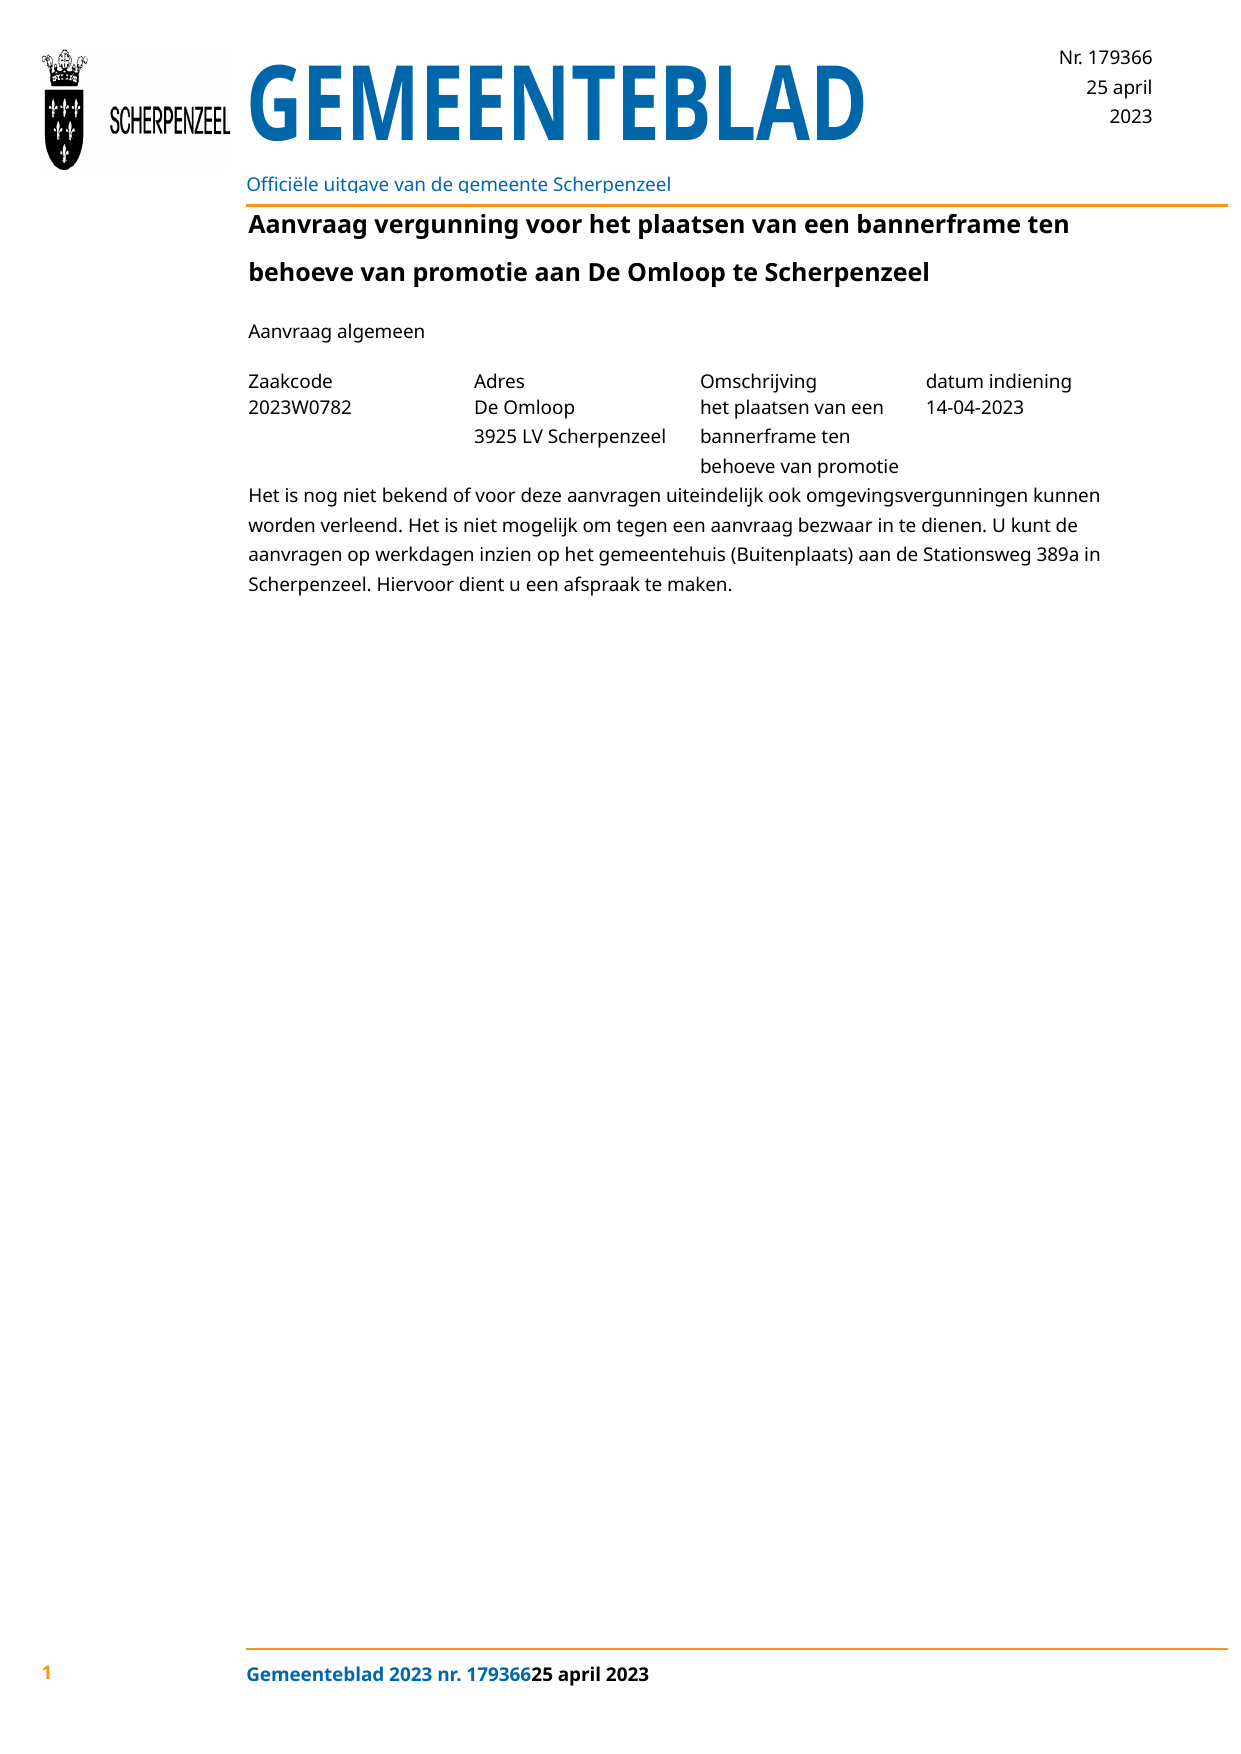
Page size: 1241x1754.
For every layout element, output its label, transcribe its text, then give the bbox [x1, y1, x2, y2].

text Het is nog niet bekend of voor deze aanvragen uiteindelijk ook omgevingsvergunningen kunnen worden verleend. Het is niet mogelijk om tegen een aanvraag bezwaar in te dienen. U kunt de aanvragen op werkdagen inzien op het gemeentehuis (Buitenplaats) aan de Stationsweg 389a in Scherpenzeel. Hiervoor dient u een afspraak te maken. [248, 482, 1152, 597]
text Aanvraag vergunning voor het plaatsen van een bannerframe ten behoeve van promotie aan De Omloop te Scherpenzeel [248, 207, 1152, 288]
text Aanvraag algemeen [248, 318, 1152, 344]
table_header datum indiening [926, 369, 1152, 394]
table_cell 14-04-2023 [926, 394, 1152, 479]
table_cell 2023W0782 [248, 394, 474, 479]
table_cell De Omloop 3925 LV Scherpenzeel [474, 394, 700, 479]
table_cell het plaatsen van een bannerframe ten behoeve van promotie [700, 394, 926, 479]
picture [41, 47, 231, 172]
table_header Omschrijving [700, 369, 926, 394]
table_header Zaakcode [248, 369, 474, 394]
table_header Adres [474, 369, 700, 394]
